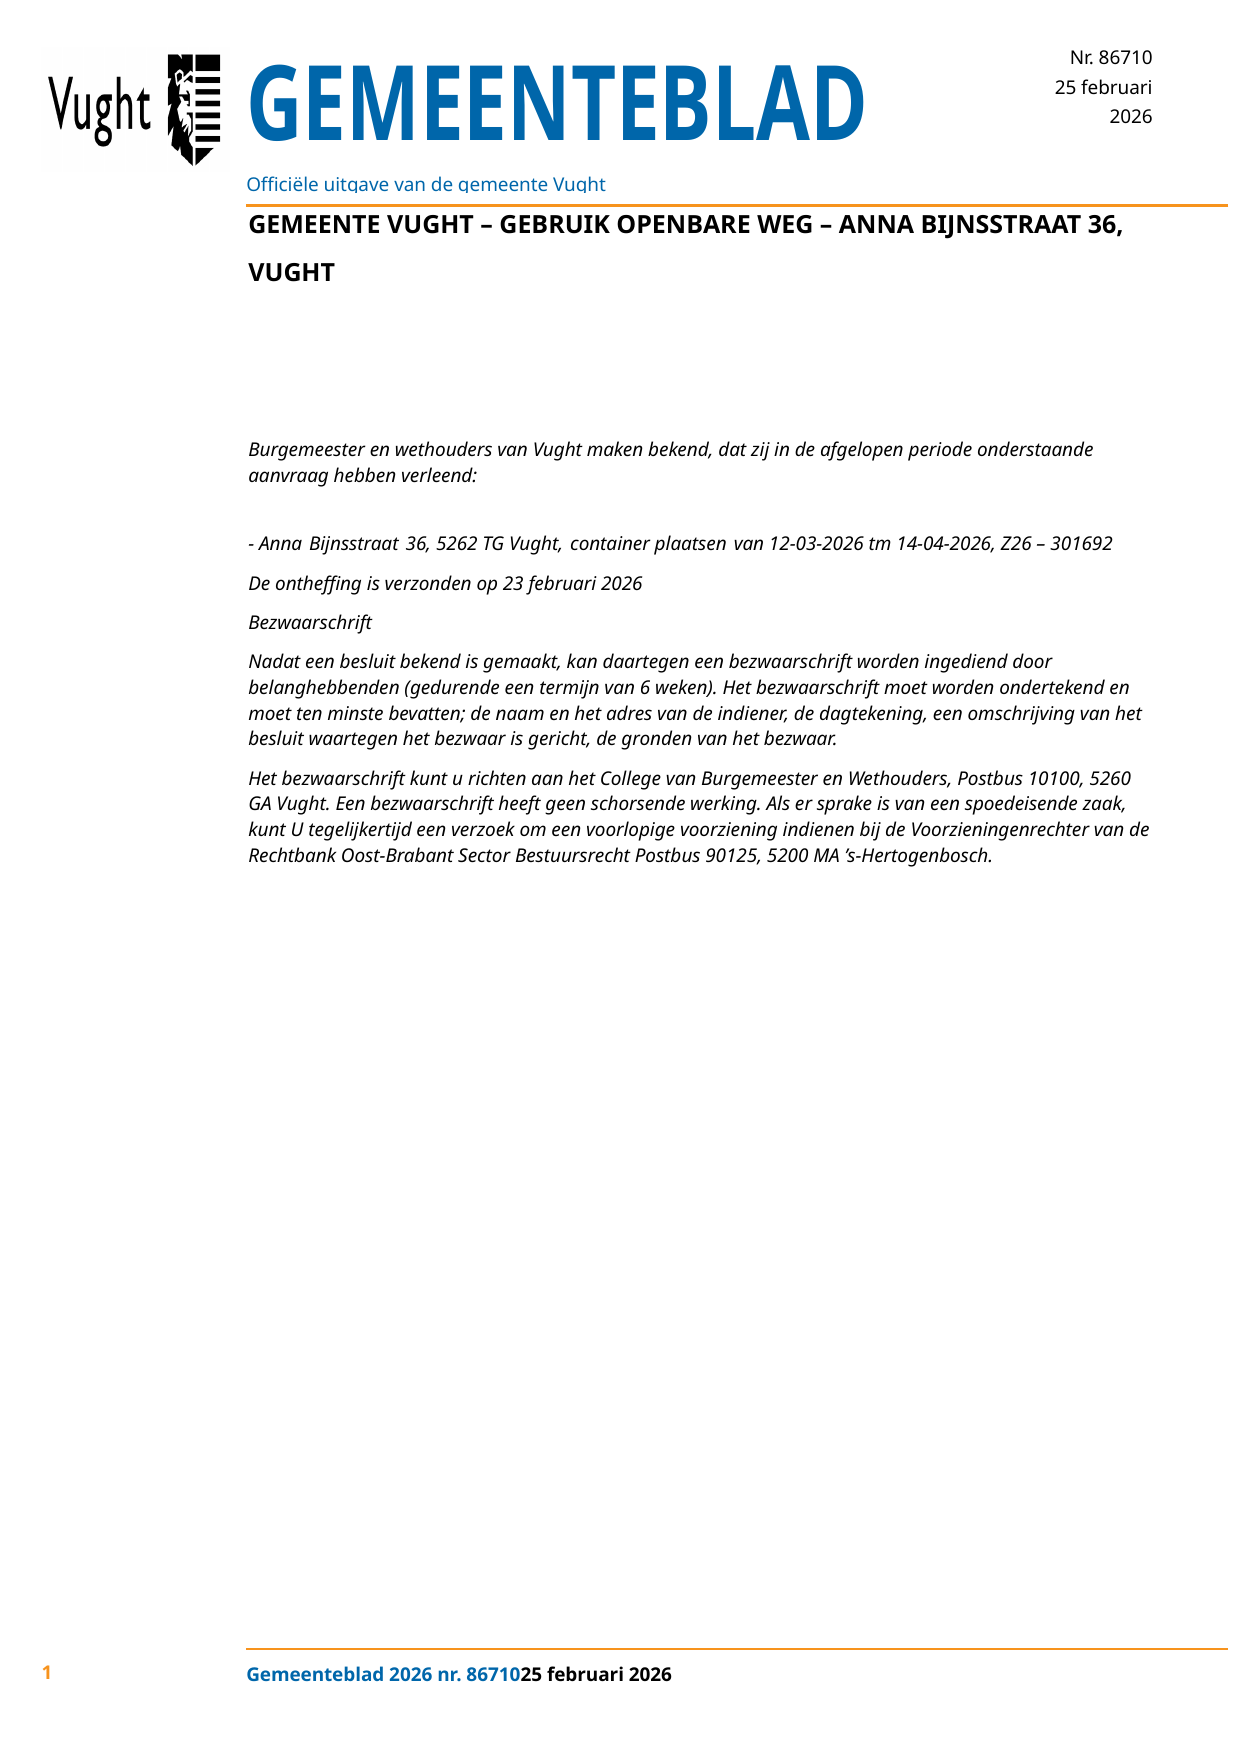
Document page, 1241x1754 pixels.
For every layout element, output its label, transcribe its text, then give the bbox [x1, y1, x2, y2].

text GEMEENTE VUGHT – GEBRUIK OPENBARE WEG – ANNA BIJNSSTRAAT 36, VUGHT [248, 207, 1152, 288]
text Bezwaarschrift [248, 609, 1152, 635]
text De ontheffing is verzonden op 23 februari 2026 [248, 570, 1152, 596]
text Burgemeester en wethouders van Vught maken bekend, dat zij in de afgelopen periode onderstaande aanvraag hebben verleend: [248, 436, 1152, 487]
picture [41, 47, 231, 172]
text - Anna Bijnsstraat 36, 5262 TG Vught, container plaatsen van 12-03-2026 tm 14-04-2026, Z26 – 301692 [248, 531, 1152, 556]
text Het bezwaarschrift kunt u richten aan het College van Burgemeester en Wethouders, Postbus 10100, 5260 GA Vught. Een bezwaarschrift heeft geen schorsende werking. Als er sprake is van een spoedeisende zaak, kunt U tegelijkertijd een verzoek om een voorlopige voorziening indienen bij de Voorzieningenrechter van de Rechtbank Oost-Brabant Sector Bestuursrecht Postbus 90125, 5200 MA ’s-Hertogenbosch. [248, 765, 1152, 868]
text Nadat een besluit bekend is gemaakt, kan daartegen een bezwaarschrift worden ingediend door belanghebbenden (gedurende een termijn van 6 weken). Het bezwaarschrift moet worden ondertekend en moet ten minste bevatten; de naam en het adres van de indiener, de dagtekening, een omschrijving van het besluit waartegen het bezwaar is gericht, de gronden van het bezwaar. [248, 648, 1152, 751]
